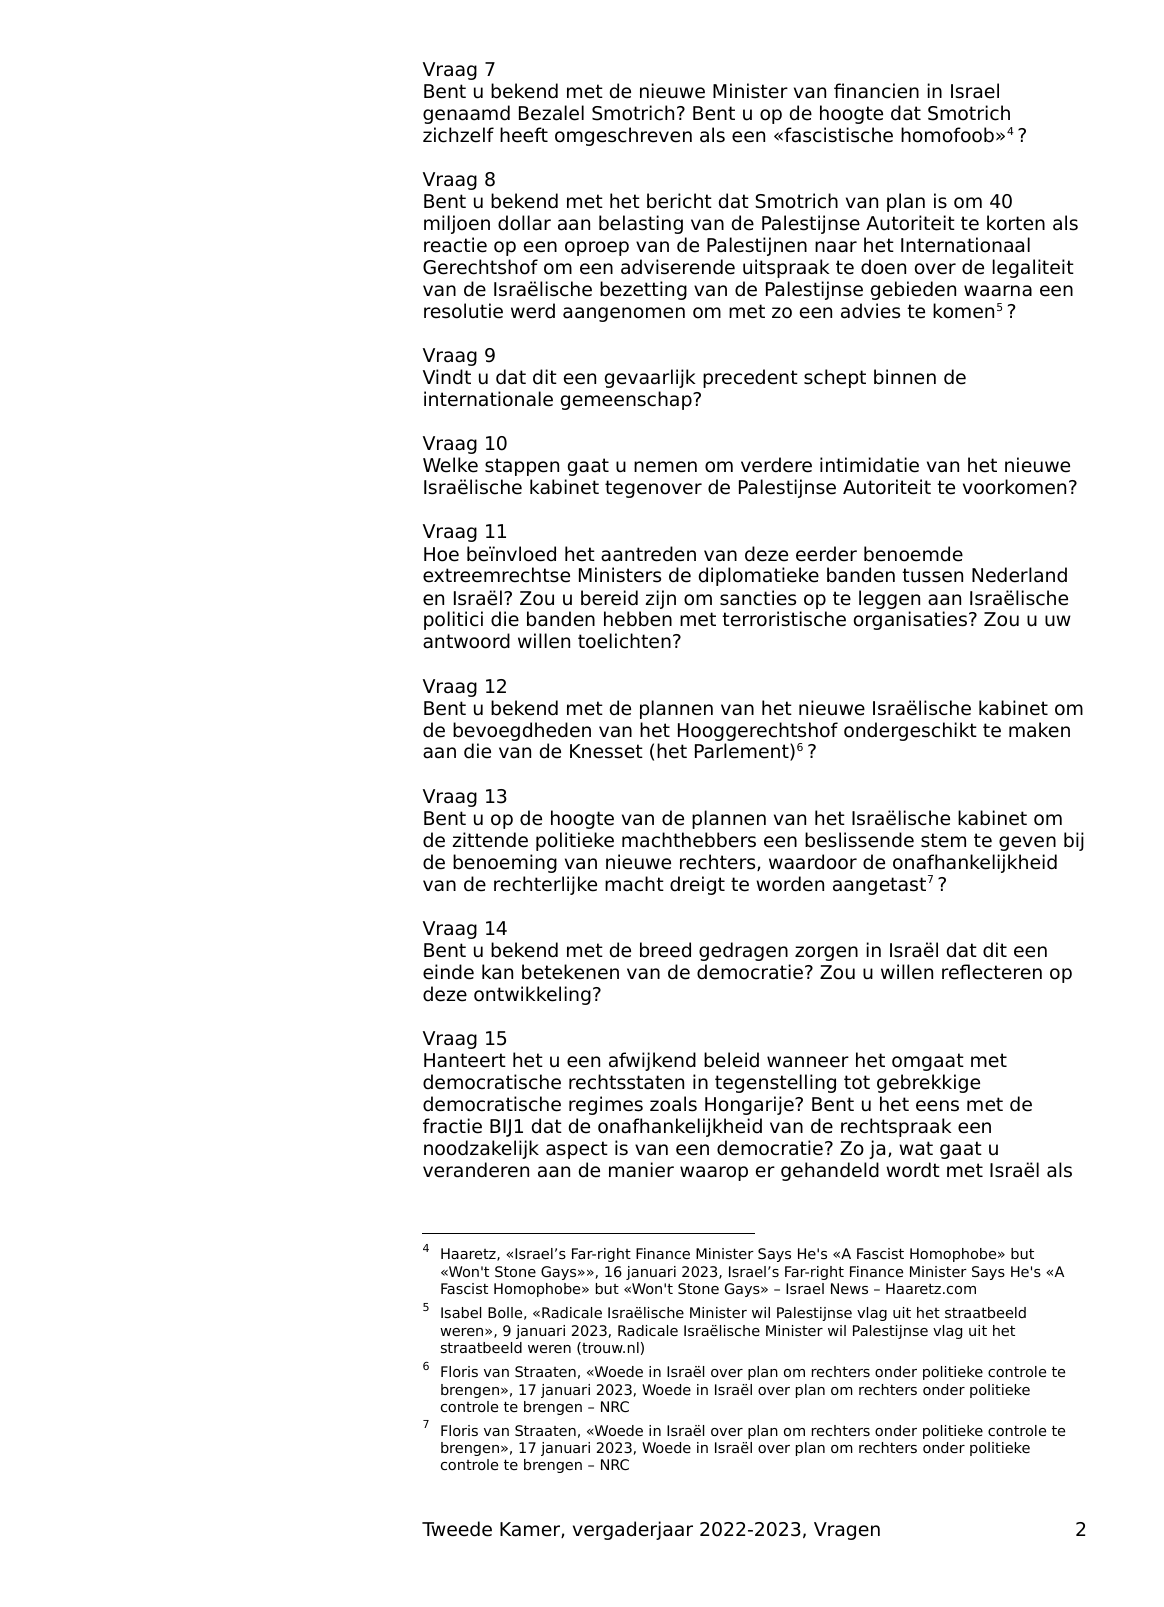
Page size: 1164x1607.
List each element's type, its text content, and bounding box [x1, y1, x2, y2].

text Vraag 7 [422, 59, 1087, 81]
text Hanteert het u een afwijkend beleid wanneer het omgaat met democratische rechtsstaten in tegenstelling tot gebrekkige democratische regimes zoals Hongarije? Bent u het eens met de fractie BIJ1 dat de onafhankelijkheid van de rechtspraak een noodzakelijk aspect is van een democratie? Zo ja, wat gaat u veranderen aan de manier waarop er gehandeld wordt met Israël als [422, 1050, 1087, 1182]
text Bent u bekend met het bericht dat Smotrich van plan is om 40 miljoen dollar aan belasting van de Palestijnse Autoriteit te korten als reactie op een oproep van de Palestijnen naar het Internationaal Gerechtshof om een adviserende uitspraak te doen over de legaliteit van de Israëlische bezetting van de Palestijnse gebieden waarna een resolutie werd aangenomen om met zo een advies te komen? [422, 191, 1087, 323]
text Bent u op de hoogte van de plannen van het Israëlische kabinet om de zittende politieke machthebbers een beslissende stem te geven bij de benoeming van nieuwe rechters, waardoor de onafhankelijkheid van de rechterlijke macht dreigt te worden aangetast? [422, 808, 1087, 896]
text Bent u bekend met de nieuwe Minister van financien in Israel genaamd Bezalel Smotrich? Bent u op de hoogte dat Smotrich zichzelf heeft omgeschreven als een «fascistische homofoob»? [422, 81, 1087, 147]
text Vraag 12 [422, 676, 1087, 697]
text Isabel Bolle, «Radicale Israëlische Minister wil Palestijnse vlag uit het straatbeeld weren», 9 januari 2023, Radicale Israëlische Minister wil Palestijnse vlag uit het straatbeeld weren (trouw.nl) [422, 1301, 1087, 1357]
text Vraag 13 [422, 786, 1087, 808]
text Floris van Straaten, «Woede in Israël over plan om rechters onder politieke controle te brengen», 17 januari 2023, Woede in Israël over plan om rechters onder politieke controle te brengen – NRC [422, 1360, 1087, 1416]
text Vraag 11 [422, 521, 1087, 543]
text Vraag 9 [422, 345, 1087, 367]
text Vraag 10 [422, 433, 1087, 455]
text Vindt u dat dit een gevaarlijk precedent schept binnen de internationale gemeenschap? [422, 367, 1087, 411]
text Haaretz, «Israel’s Far-right Finance Minister Says He's «A Fascist Homophobe» but «Won't Stone Gays»», 16 januari 2023, Israel’s Far-right Finance Minister Says He's «A Fascist Homophobe» but «Won't Stone Gays» – Israel News – Haaretz.com [422, 1242, 1087, 1298]
text Vraag 8 [422, 169, 1087, 191]
text Vraag 15 [422, 1028, 1087, 1050]
text Floris van Straaten, «Woede in Israël over plan om rechters onder politieke controle te brengen», 17 januari 2023, Woede in Israël over plan om rechters onder politieke controle te brengen – NRC [422, 1418, 1087, 1474]
text Welke stappen gaat u nemen om verdere intimidatie van het nieuwe Israëlische kabinet tegenover de Palestijnse Autoriteit te voorkomen? [422, 455, 1087, 499]
text Bent u bekend met de breed gedragen zorgen in Israël dat dit een einde kan betekenen van de democratie? Zou u willen reflecteren op deze ontwikkeling? [422, 940, 1087, 1006]
text Vraag 14 [422, 918, 1087, 940]
text Bent u bekend met de plannen van het nieuwe Israëlische kabinet om de bevoegdheden van het Hooggerechtshof ondergeschikt te maken aan die van de Knesset (het Parlement)? [422, 697, 1087, 763]
text Hoe beïnvloed het aantreden van deze eerder benoemde extreemrechtse Ministers de diplomatieke banden tussen Nederland en Israël? Zou u bereid zijn om sancties op te leggen aan Israëlische politici die banden hebben met terroristische organisaties? Zou u uw antwoord willen toelichten? [422, 543, 1087, 653]
